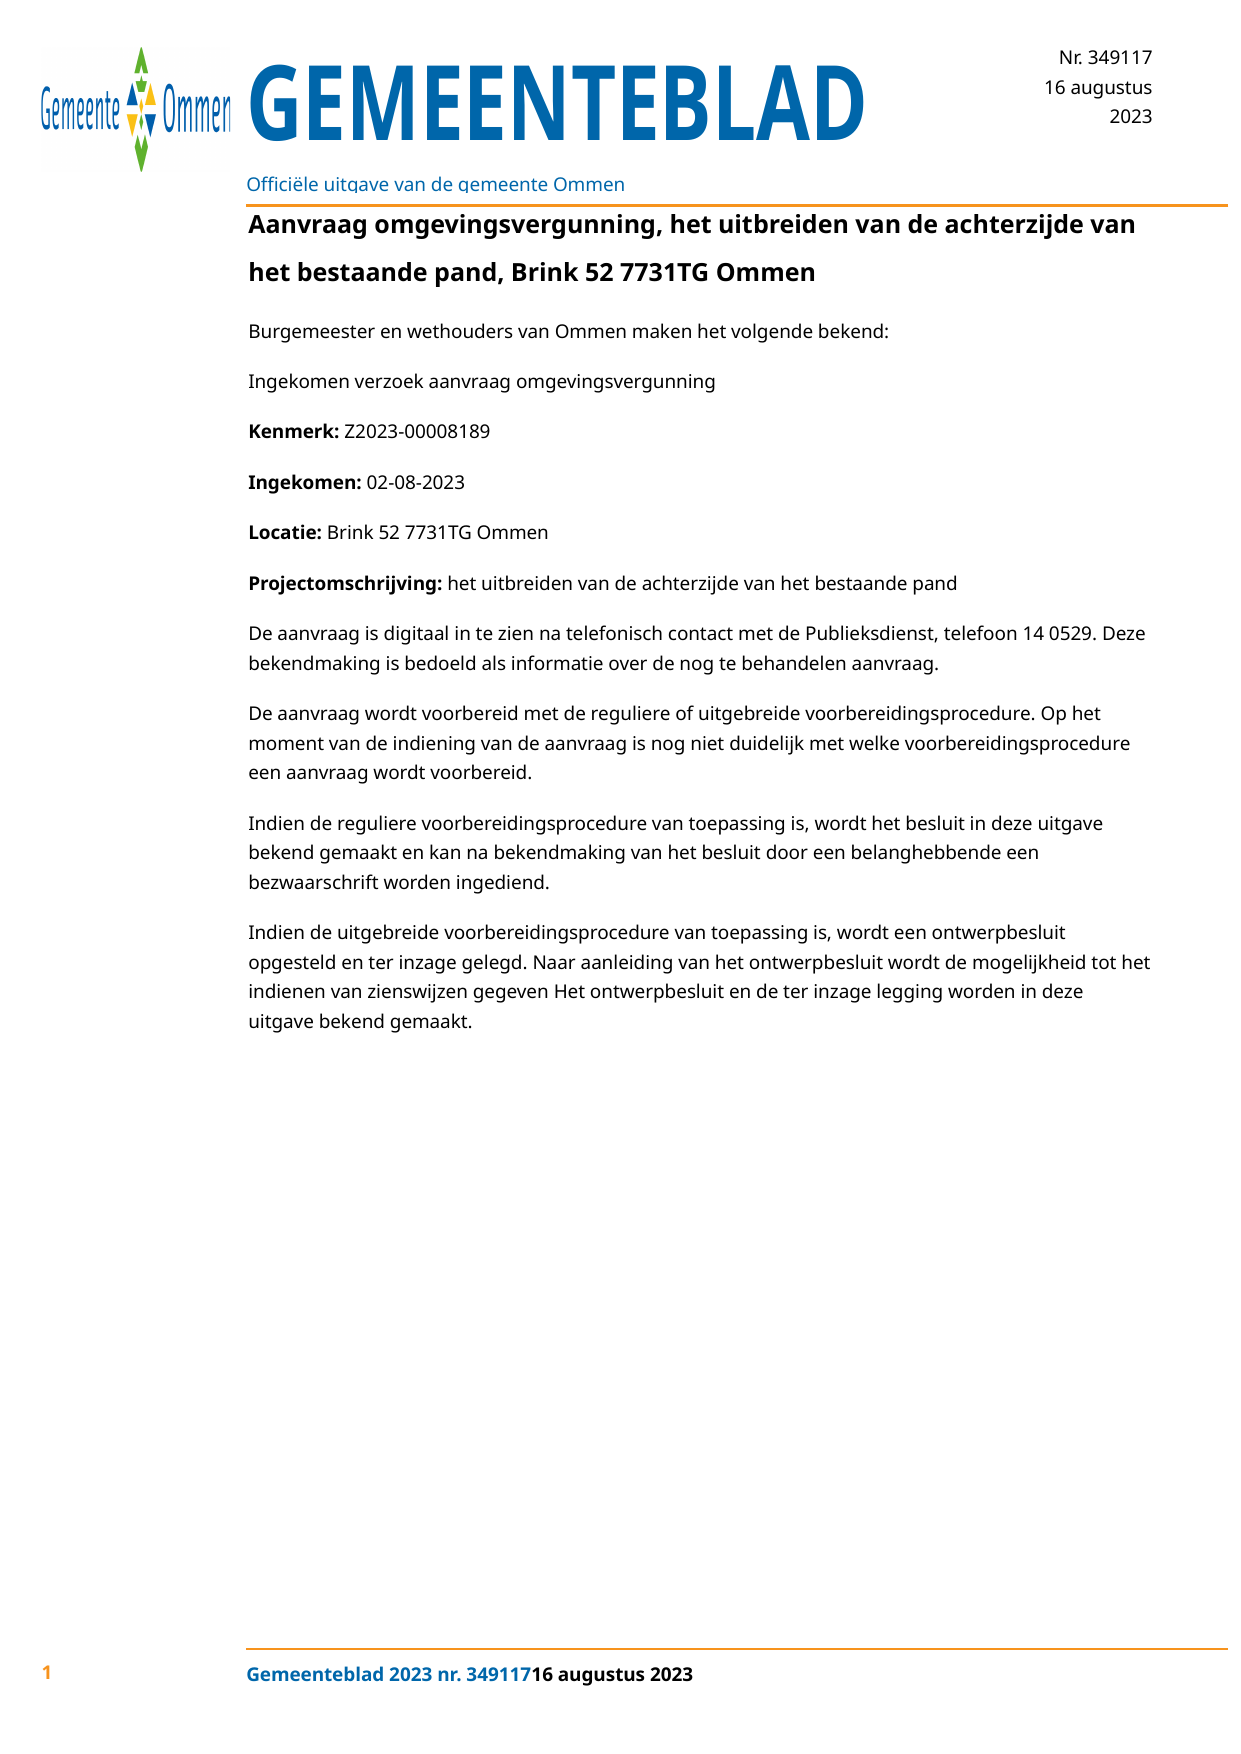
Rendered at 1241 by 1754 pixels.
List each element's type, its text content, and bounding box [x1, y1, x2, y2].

text Aanvraag omgevingsvergunning, het uitbreiden van de achterzijde van het bestaande pand, Brink 52 7731TG Ommen [248, 207, 1152, 288]
text Projectomschrijving: het uitbreiden van de achterzijde van het bestaande pand [248, 570, 1152, 596]
text Ingekomen verzoek aanvraag omgevingsvergunning [248, 368, 1152, 394]
text Burgemeester en wethouders van Ommen maken het volgende bekend: [248, 318, 1152, 344]
text Locatie: Brink 52 7731TG Ommen [248, 519, 1152, 545]
text Kenmerk: Z2023-00008189 [248, 419, 1152, 444]
text De aanvraag wordt voorbereid met de reguliere of uitgebreide voorbereidingsprocedure. Op het moment van de indiening van de aanvraag is nog niet duidelijk met welke voorbereidingsprocedure een aanvraag wordt voorbereid. [248, 700, 1152, 785]
text Ingekomen: 02-08-2023 [248, 469, 1152, 495]
text De aanvraag is digitaal in te zien na telefonisch contact met de Publieksdienst, telefoon 14 0529. Deze bekendmaking is bedoeld als informatie over de nog te behandelen aanvraag. [248, 620, 1152, 676]
picture [41, 47, 231, 172]
text Indien de reguliere voorbereidingsprocedure van toepassing is, wordt het besluit in deze uitgave bekend gemaakt en kan na bekendmaking van het besluit door een belanghebbende een bezwaarschrift worden ingediend. [248, 810, 1152, 895]
text Indien de uitgebreide voorbereidingsprocedure van toepassing is, wordt een ontwerpbesluit opgesteld en ter inzage gelegd. Naar aanleiding van het ontwerpbesluit wordt de mogelijkheid tot het indienen van zienswijzen gegeven Het ontwerpbesluit en de ter inzage legging worden in deze uitgave bekend gemaakt. [248, 919, 1152, 1034]
